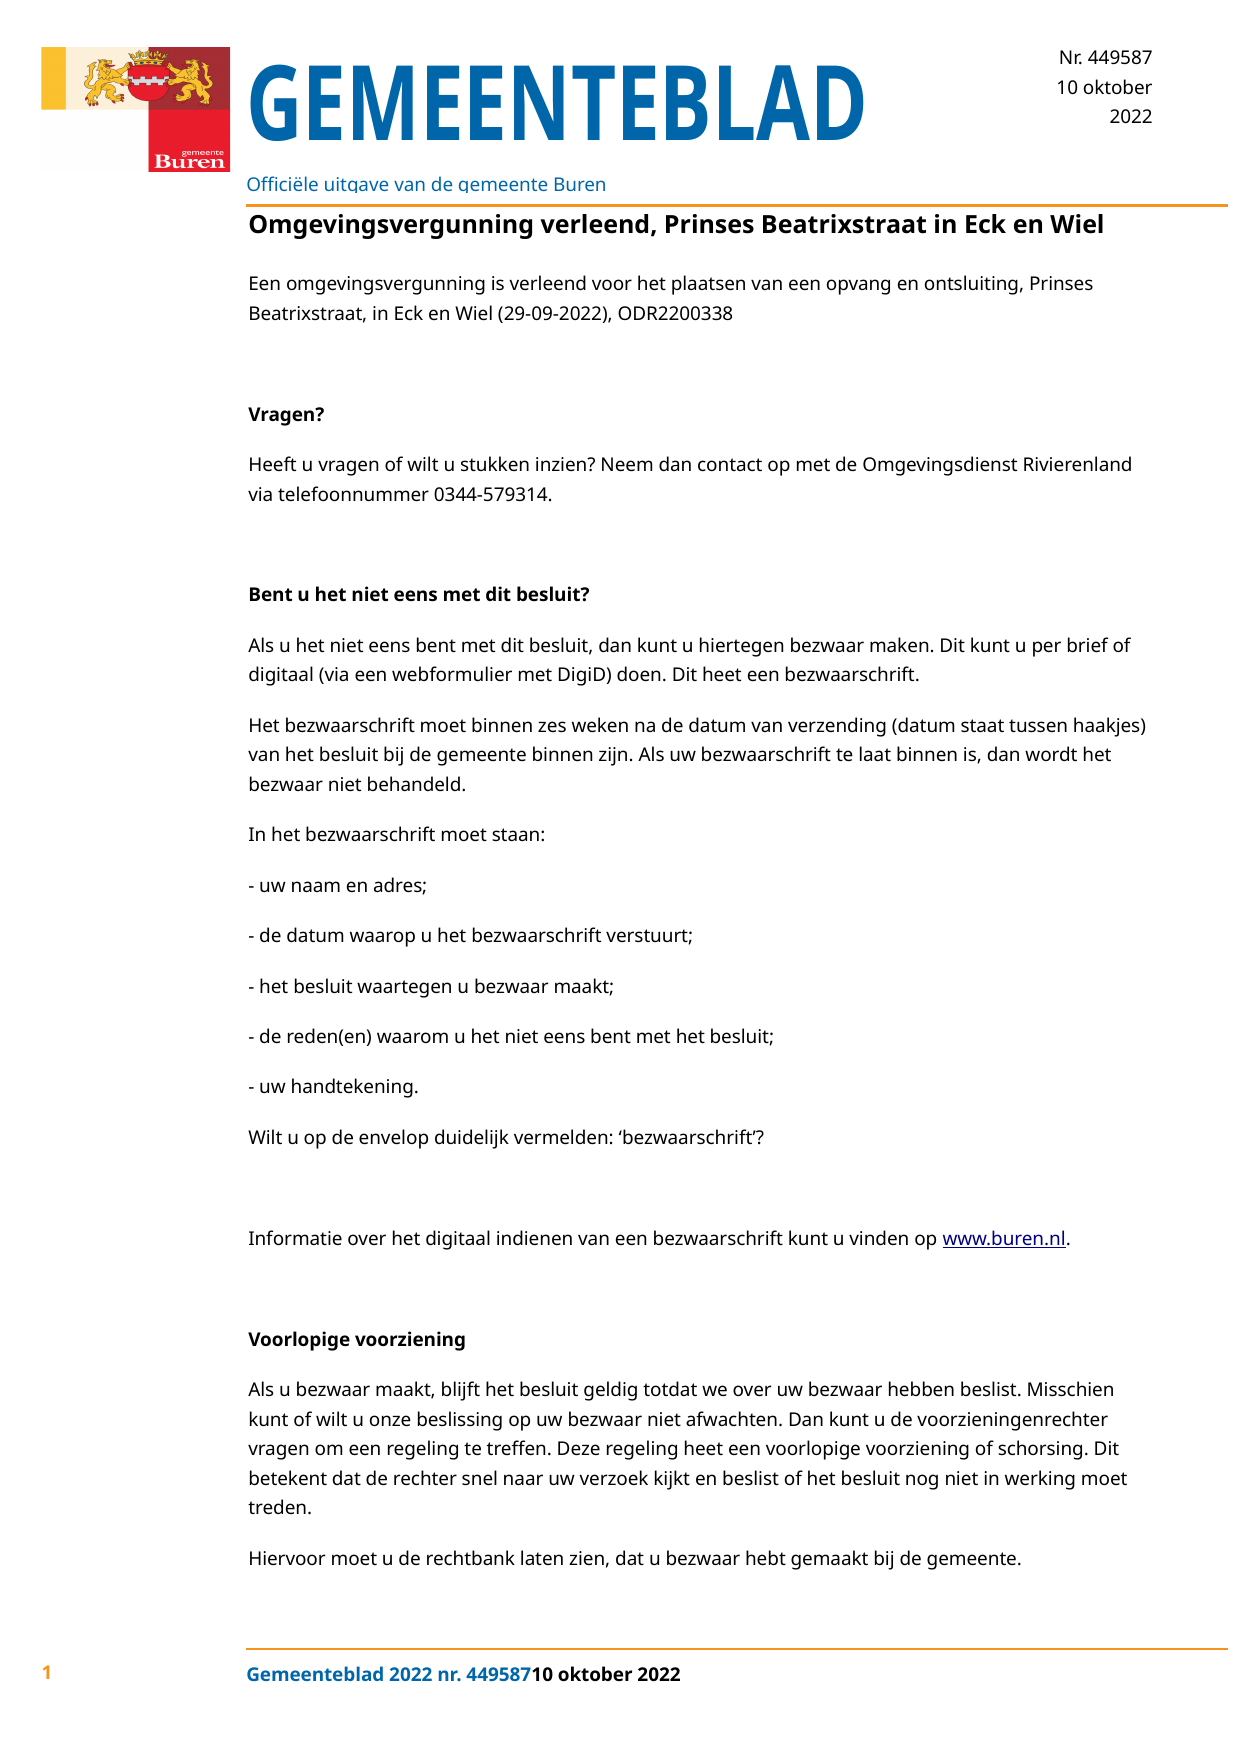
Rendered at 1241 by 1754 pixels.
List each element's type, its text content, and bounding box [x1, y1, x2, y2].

text Het bezwaarschrift moet binnen zes weken na de datum van verzending (datum staat tussen haakjes) van het besluit bij de gemeente binnen zijn. Als uw bezwaarschrift te laat binnen is, dan wordt het bezwaar niet behandeld. [248, 712, 1152, 797]
text Voorlopige voorziening [248, 1326, 1152, 1351]
text Informatie over het digitaal indienen van een bezwaarschrift kunt u vinden op www.buren.nl. [248, 1225, 1152, 1251]
text Als u het niet eens bent met dit besluit, dan kunt u hiertegen bezwaar maken. Dit kunt u per brief of digitaal (via een webformulier met DigiD) doen. Dit heet een bezwaarschrift. [248, 632, 1152, 687]
text Een omgevingsvergunning is verleend voor het plaatsen van een opvang en ontsluiting, Prinses Beatrixstraat, in Eck en Wiel (29-09-2022), ODR2200338 [248, 270, 1152, 326]
text - het besluit waartegen u bezwaar maakt; [248, 973, 1152, 998]
text Hiervoor moet u de rechtbank laten zien, dat u bezwaar hebt gemaakt bij de gemeente. [248, 1545, 1152, 1571]
text - uw handtekening. [248, 1074, 1152, 1099]
picture [41, 47, 231, 172]
text Als u bezwaar maakt, blijft het besluit geldig totdat we over uw bezwaar hebben beslist. Misschien kunt of wilt u onze beslissing op uw bezwaar niet afwachten. Dan kunt u de voorzieningenrechter vragen om een regeling te treffen. Deze regeling heet een voorlopige voorziening of schorsing. Dit betekent dat de rechter snel naar uw verzoek kijkt en beslist of het besluit nog niet in werking moet treden. [248, 1376, 1152, 1520]
text Heeft u vragen of wilt u stukken inzien? Neem dan contact op met de Omgevingsdienst Rivierenland via telefoonnummer 0344-579314. [248, 451, 1152, 506]
text Omgevingsvergunning verleend, Prinses Beatrixstraat in Eck en Wiel [248, 207, 1152, 241]
text - de reden(en) waarom u het niet eens bent met het besluit; [248, 1023, 1152, 1049]
text In het bezwaarschrift moet staan: [248, 822, 1152, 847]
text Wilt u op de envelop duidelijk vermelden: ‘bezwaarschrift’? [248, 1124, 1152, 1150]
text - de datum waarop u het bezwaarschrift verstuurt; [248, 922, 1152, 948]
text Vragen? [248, 401, 1152, 426]
text - uw naam en adres; [248, 872, 1152, 898]
text Bent u het niet eens met dit besluit? [248, 582, 1152, 607]
